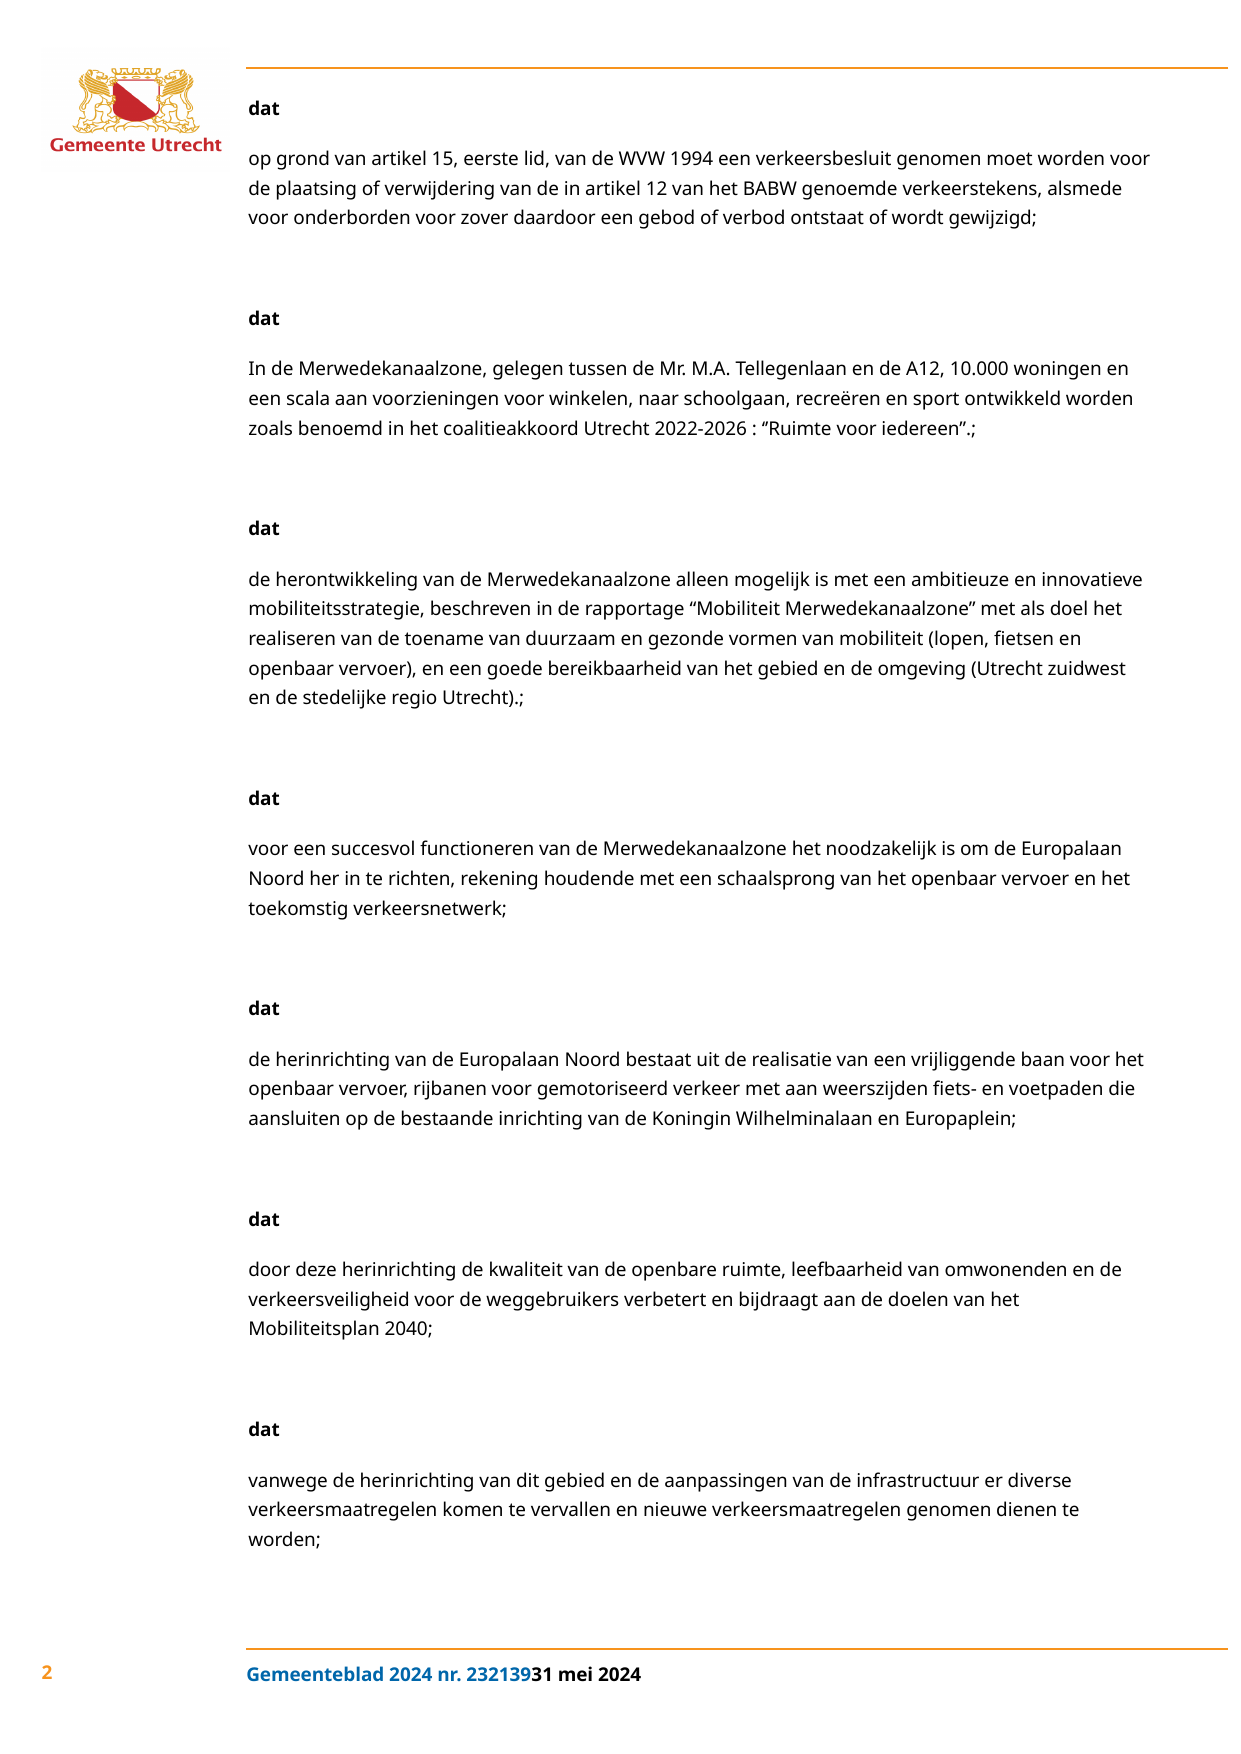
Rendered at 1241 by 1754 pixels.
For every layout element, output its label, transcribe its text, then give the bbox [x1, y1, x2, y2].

text de herinrichting van de Europalaan Noord bestaat uit de realisatie van een vrijliggende baan voor het openbaar vervoer, rijbanen voor gemotoriseerd verkeer met aan weerszijden fiets- en voetpaden die aansluiten op de bestaande inrichting van de Koningin Wilhelminalaan en Europaplein; [248, 1046, 1152, 1131]
text dat [248, 996, 1152, 1021]
text dat [248, 516, 1152, 541]
text dat [248, 785, 1152, 811]
text vanwege de herinrichting van dit gebied en de aanpassingen van de infrastructuur er diverse verkeersmaatregelen komen te vervallen en nieuwe verkeersmaatregelen genomen dienen te worden; [248, 1467, 1152, 1552]
text dat [248, 305, 1152, 331]
text de herontwikkeling van de Merwedekanaalzone alleen mogelijk is met een ambitieuze en innovatieve mobiliteitsstrategie, beschreven in de rapportage “Mobiliteit Merwedekanaalzone” met als doel het realiseren van de toename van duurzaam en gezonde vormen van mobiliteit (lopen, fietsen en openbaar vervoer), en een goede bereikbaarheid van het gebied en de omgeving (Utrecht zuidwest en de stedelijke regio Utrecht).; [248, 566, 1152, 710]
text voor een succesvol functioneren van de Merwedekanaalzone het noodzakelijk is om de Europalaan Noord her in te richten, rekening houdende met een schaalsprong van het openbaar vervoer en het toekomstig verkeersnetwerk; [248, 836, 1152, 921]
picture [41, 47, 231, 172]
text dat [248, 1206, 1152, 1232]
text door deze herinrichting de kwaliteit van de openbare ruimte, leefbaarheid van omwonenden en de verkeersveiligheid voor de weggebruikers verbetert en bijdraagt aan de doelen van het Mobiliteitsplan 2040; [248, 1256, 1152, 1341]
text dat [248, 1416, 1152, 1442]
text dat [248, 95, 1152, 121]
text In de Merwedekanaalzone, gelegen tussen de Mr. M.A. Tellegenlaan en de A12, 10.000 woningen en een scala aan voorzieningen voor winkelen, naar schoolgaan, recreëren en sport ontwikkeld worden zoals benoemd in het coalitieakkoord Utrecht 2022-2026 : ‘’Ruimte voor iedereen”.; [248, 356, 1152, 441]
text op grond van artikel 15, eerste lid, van de WVW 1994 een verkeersbesluit genomen moet worden voor de plaatsing of verwijdering van de in artikel 12 van het BABW genoemde verkeerstekens, alsmede voor onderborden voor zover daardoor een gebod of verbod ontstaat of wordt gewijzigd; [248, 145, 1152, 230]
